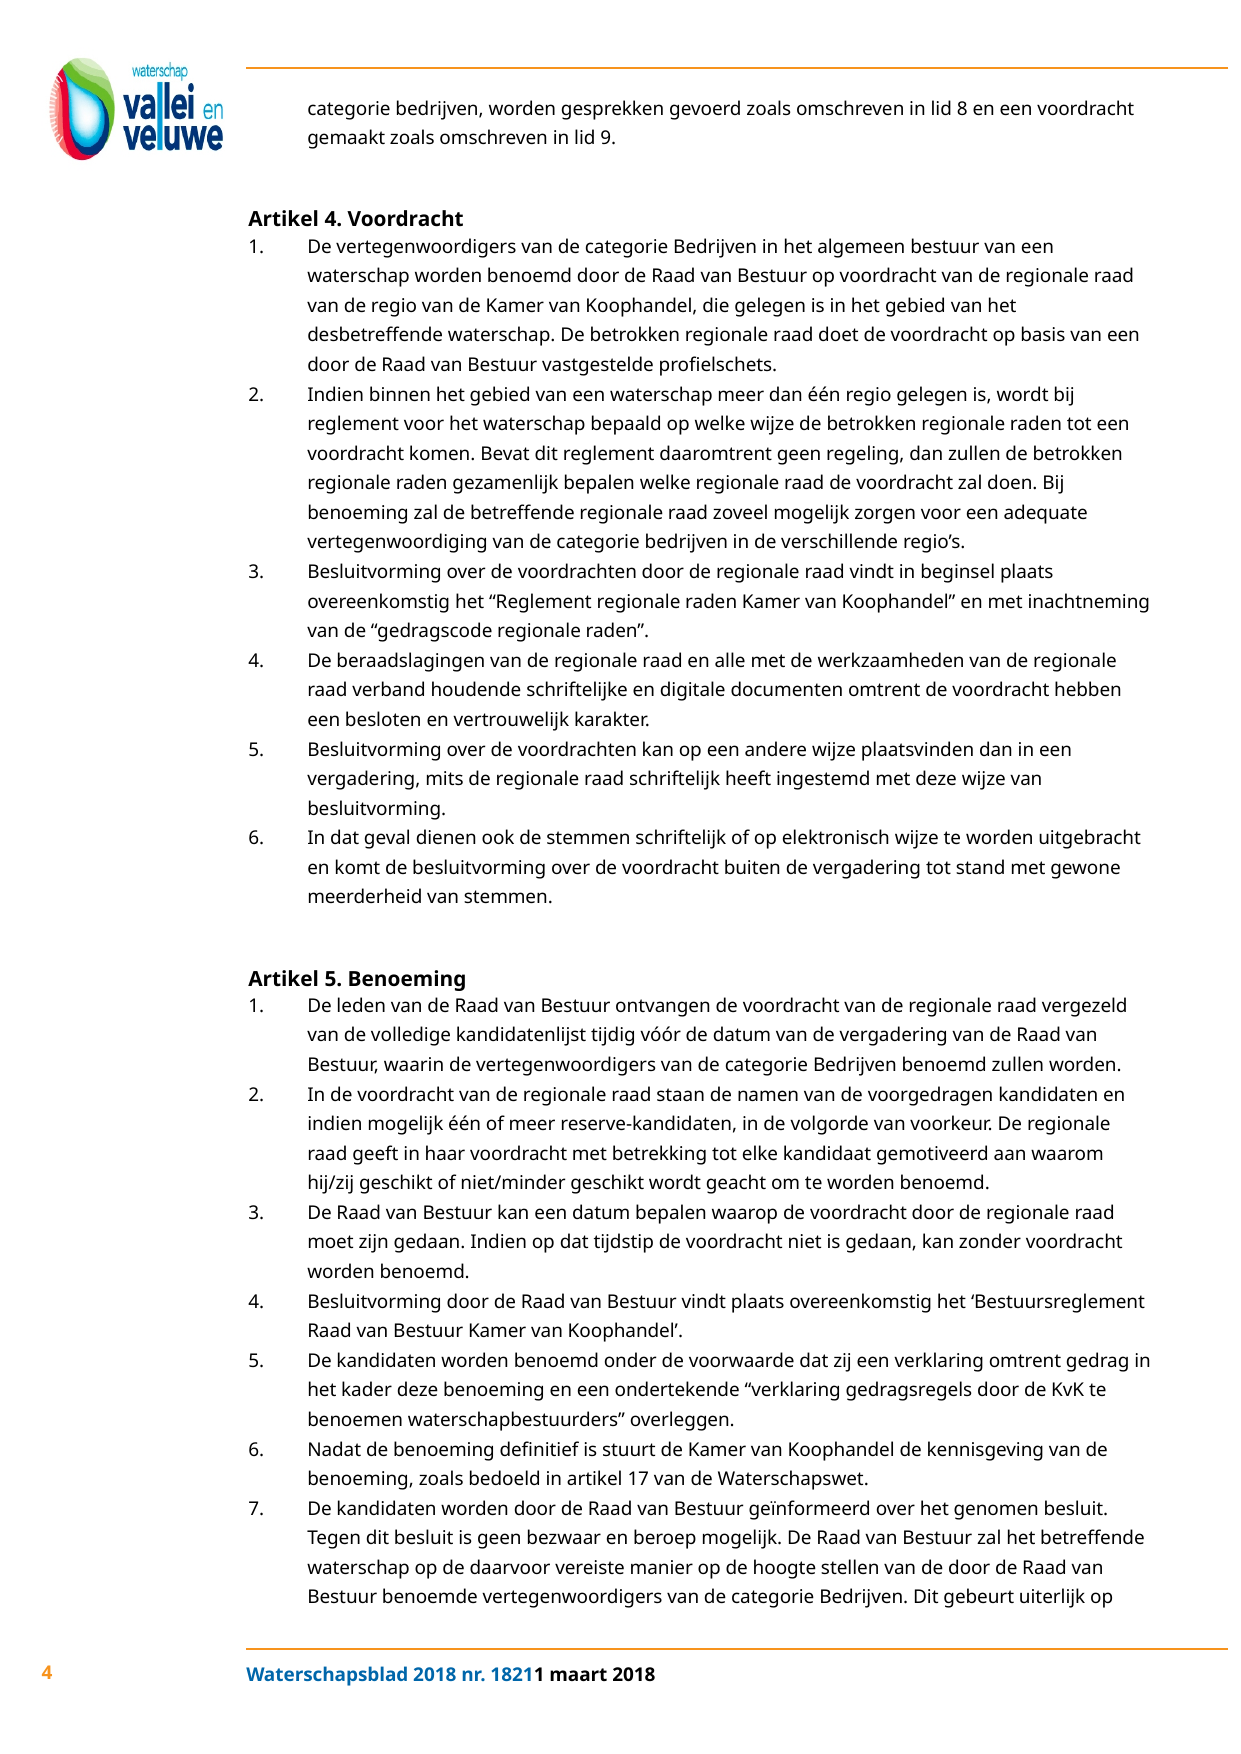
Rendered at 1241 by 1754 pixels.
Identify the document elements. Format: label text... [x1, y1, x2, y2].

text Artikel 5. Benoeming [248, 964, 1152, 992]
list Indien binnen het gebied van een waterschap meer dan één regio gelegen is, wordt bij reglement voor het waterschap bepaald op welke wijze de betrokken regionale raden tot een voordracht komen. Bevat dit reglement daaromtrent geen regeling, dan zullen de betrokken regionale raden gezamenlijk bepalen welke regionale raad de voordracht zal doen. Bij benoeming zal de betreffende regionale raad zoveel mogelijk zorgen voor een adequate vertegenwoordiging van de categorie bedrijven in de verschillende regio’s. [248, 381, 1152, 554]
list De leden van de Raad van Bestuur ontvangen de voordracht van de regionale raad vergezeld van de volledige kandidatenlijst tijdig vóór de datum van de vergadering van de Raad van Bestuur, waarin de vertegenwoordigers van de categorie Bedrijven benoemd zullen worden. [248, 992, 1152, 1077]
list De kandidaten worden benoemd onder de voorwaarde dat zij een verklaring omtrent gedrag in het kader deze benoeming en een ondertekende “verklaring gedragsregels door de KvK te benoemen waterschapbestuurders” overleggen. [248, 1347, 1152, 1432]
list In de voordracht van de regionale raad staan de namen van de voorgedragen kandidaten en indien mogelijk één of meer reserve-kandidaten, in de volgorde van voorkeur. De regionale raad geeft in haar voordracht met betrekking tot elke kandidaat gemotiveerd aan waarom hij/zij geschikt of niet/minder geschikt wordt geacht om te worden benoemd. [248, 1081, 1152, 1195]
list Besluitvorming over de voordrachten kan op een andere wijze plaatsvinden dan in een vergadering, mits de regionale raad schriftelijk heeft ingestemd met deze wijze van besluitvorming. [248, 736, 1152, 821]
list De vertegenwoordigers van de categorie Bedrijven in het algemeen bestuur van een waterschap worden benoemd door de Raad van Bestuur op voordracht van de regionale raad van de regio van de Kamer van Koophandel, die gelegen is in het gebied van het desbetreffende waterschap. De betrokken regionale raad doet de voordracht op basis van een door de Raad van Bestuur vastgestelde profielschets. [248, 233, 1152, 377]
list categorie bedrijven, worden gesprekken gevoerd zoals omschreven in lid 8 en een voordracht gemaakt zoals omschreven in lid 9. [248, 95, 1152, 150]
list Nadat de benoeming definitief is stuurt de Kamer van Koophandel de kennisgeving van de benoeming, zoals bedoeld in artikel 17 van de Waterschapswet. [248, 1436, 1152, 1491]
list Besluitvorming door de Raad van Bestuur vindt plaats overeenkomstig het ‘Bestuursreglement Raad van Bestuur Kamer van Koophandel’. [248, 1288, 1152, 1343]
list De kandidaten worden door de Raad van Bestuur geïnformeerd over het genomen besluit. Tegen dit besluit is geen bezwaar en beroep mogelijk. De Raad van Bestuur zal het betreffende waterschap op de daarvoor vereiste manier op de hoogte stellen van de door de Raad van Bestuur benoemde vertegenwoordigers van de categorie Bedrijven. Dit gebeurt uiterlijk op [248, 1495, 1152, 1609]
list De Raad van Bestuur kan een datum bepalen waarop de voordracht door de regionale raad moet zijn gedaan. Indien op dat tijdstip de voordracht niet is gedaan, kan zonder voordracht worden benoemd. [248, 1199, 1152, 1284]
picture [41, 47, 231, 172]
list In dat geval dienen ook de stemmen schriftelijk of op elektronisch wijze te worden uitgebracht en komt de besluitvorming over de voordracht buiten de vergadering tot stand met gewone meerderheid van stemmen. [248, 824, 1152, 909]
list Besluitvorming over de voordrachten door de regionale raad vindt in beginsel plaats overeenkomstig het “Reglement regionale raden Kamer van Koophandel” en met inachtneming van de “gedragscode regionale raden”. [248, 558, 1152, 643]
text Artikel 4. Voordracht [248, 204, 1152, 233]
list De beraadslagingen van de regionale raad en alle met de werkzaamheden van de regionale raad verband houdende schriftelijke en digitale documenten omtrent de voordracht hebben een besloten en vertrouwelijk karakter. [248, 647, 1152, 732]
